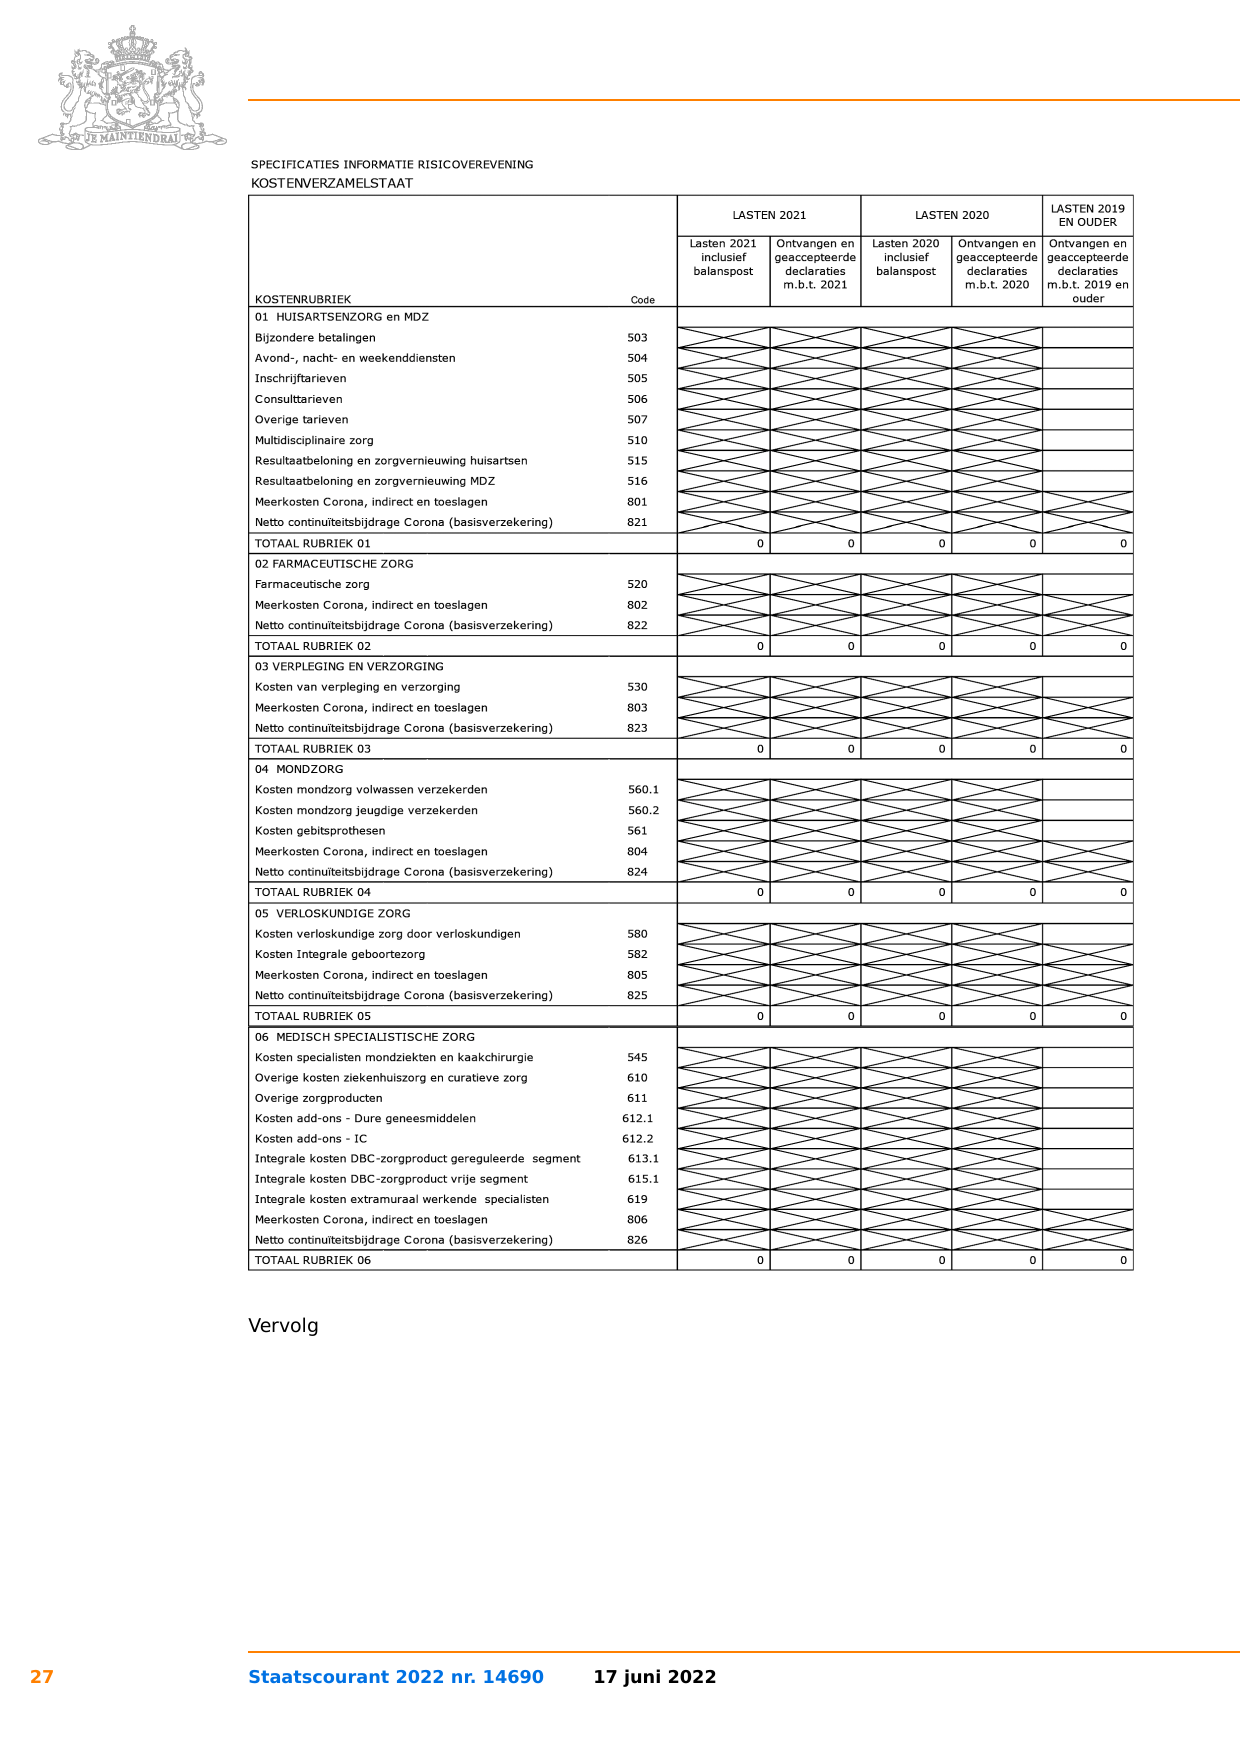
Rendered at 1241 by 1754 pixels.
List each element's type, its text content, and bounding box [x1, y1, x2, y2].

picture [38, 25, 227, 150]
text Vervolg [248, 1315, 1163, 1337]
picture [248, 155, 1134, 1271]
